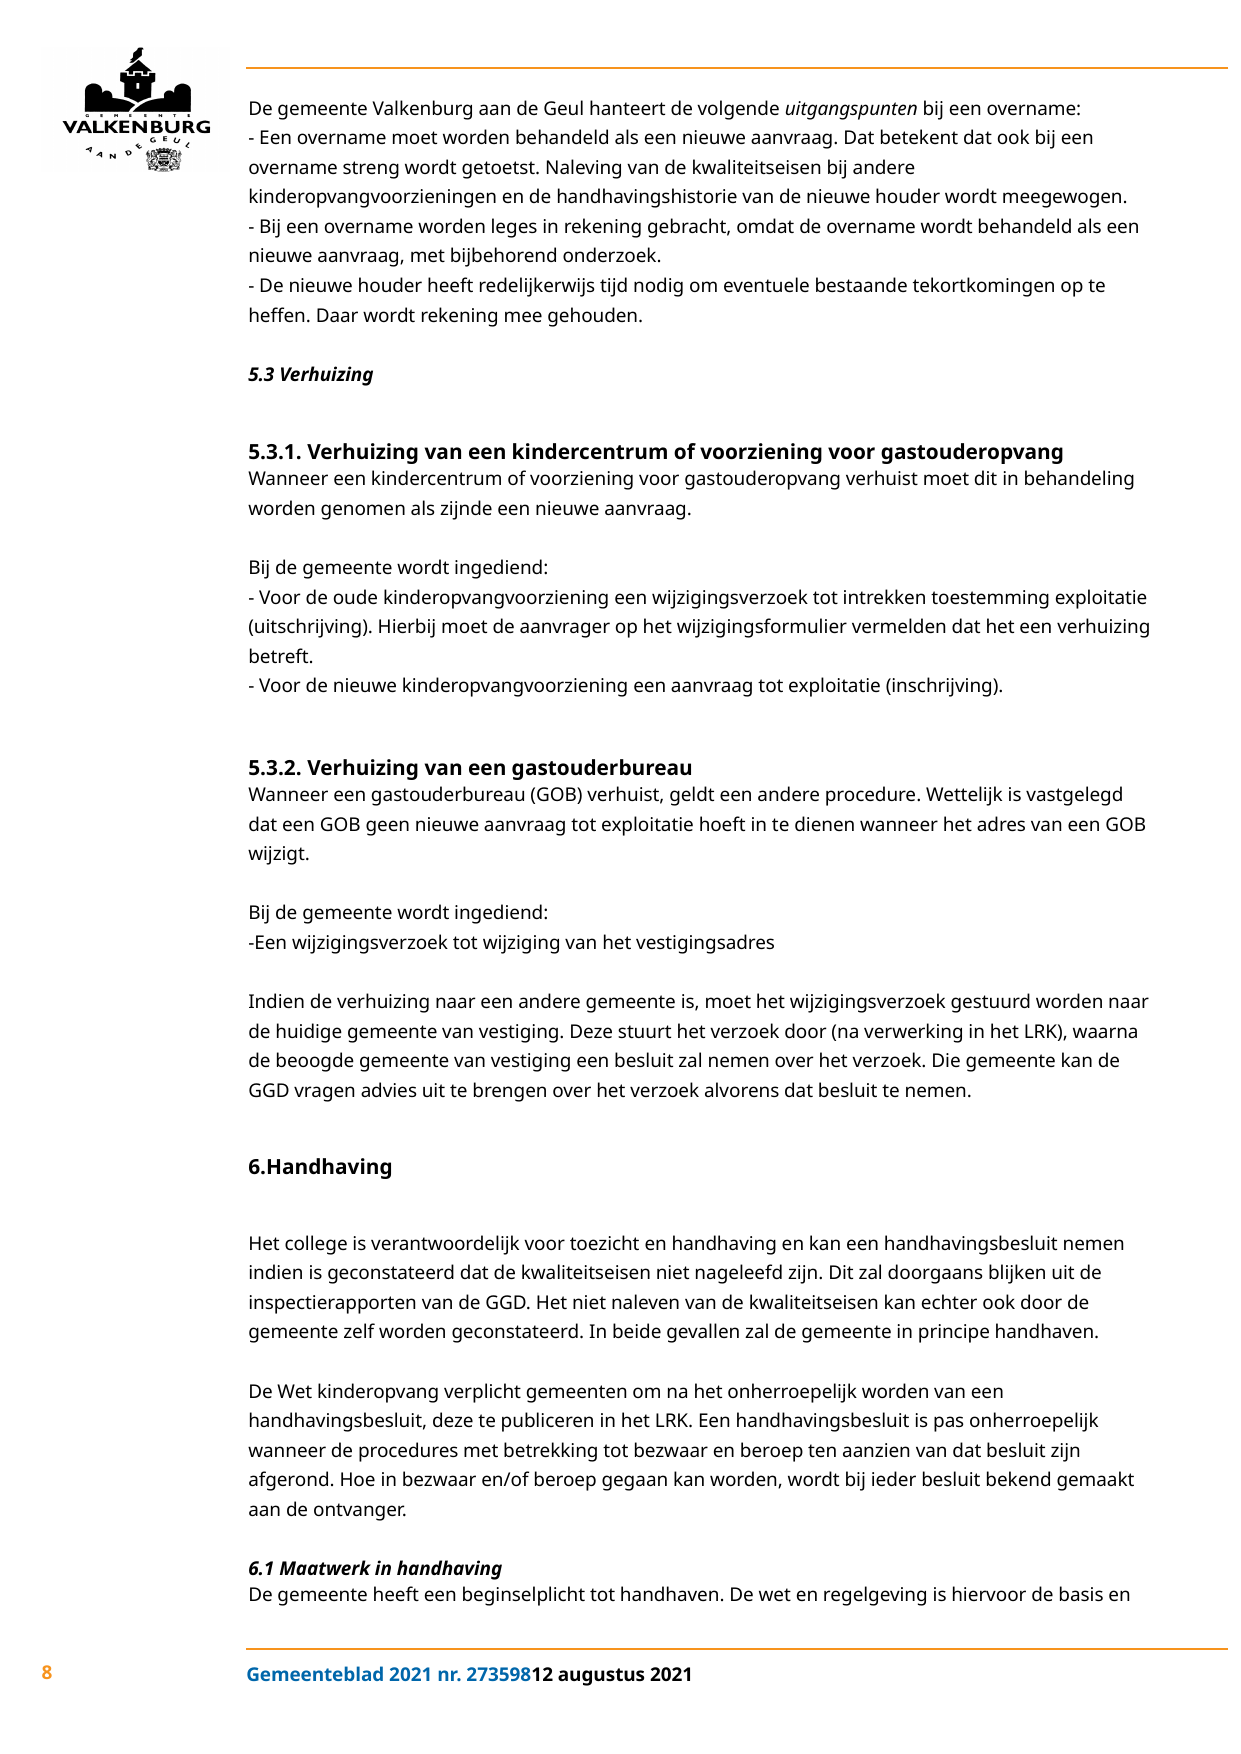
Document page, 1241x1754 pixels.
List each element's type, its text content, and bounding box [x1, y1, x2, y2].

text Wanneer een gastouderbureau (GOB) verhuist, geldt een andere procedure. Wettelijk is vastgelegd dat een GOB geen nieuwe aanvraag tot exploitatie hoeft in te dienen wanneer het adres van een GOB wijzigt. [248, 781, 1152, 866]
text De gemeente heeft een beginselplicht tot handhaven. De wet en regelgeving is hiervoor de basis en [248, 1581, 1152, 1607]
text - De nieuwe houder heeft redelijkerwijs tijd nodig om eventuele bestaande tekortkomingen op te heffen. Daar wordt rekening mee gehouden. [248, 272, 1152, 328]
text De gemeente Valkenburg aan de Geul hanteert de volgende uitgangspunten bij een overname: [248, 95, 1152, 121]
text Het college is verantwoordelijk voor toezicht en handhaving en kan een handhavingsbesluit nemen indien is geconstateerd dat de kwaliteitseisen niet nageleefd zijn. Dit zal doorgaans blijken uit de inspectierapporten van de GGD. Het niet naleven van de kwaliteitseisen kan echter ook door de gemeente zelf worden geconstateerd. In beide gevallen zal de gemeente in principe handhaven. [248, 1230, 1152, 1344]
text Bij de gemeente wordt ingediend: [248, 899, 1152, 925]
picture [41, 47, 231, 172]
text - Bij een overname worden leges in rekening gebracht, omdat de overname wordt behandeld als een nieuwe aanvraag, met bijbehorend onderzoek. [248, 213, 1152, 268]
text -Een wijzigingsverzoek tot wijziging van het vestigingsadres [248, 929, 1152, 955]
text - Voor de nieuwe kinderopvangvoorziening een aanvraag tot exploitatie (inschrijving). [248, 673, 1152, 698]
text 6.Handhaving [248, 1152, 1152, 1181]
text 5.3.2. Verhuizing van een gastouderbureau [248, 753, 1152, 781]
text Wanneer een kindercentrum of voorziening voor gastouderopvang verhuist moet dit in behandeling worden genomen als zijnde een nieuwe aanvraag. [248, 466, 1152, 521]
text - Een overname moet worden behandeld als een nieuwe aanvraag. Dat betekent dat ook bij een overname streng wordt getoetst. Naleving van de kwaliteitseisen bij andere kinderopvangvoorzieningen en de handhavingshistorie van de nieuwe houder wordt meegewogen. [248, 124, 1152, 209]
text Indien de verhuizing naar een andere gemeente is, moet het wijzigingsverzoek gestuurd worden naar de huidige gemeente van vestiging. Deze stuurt het verzoek door (na verwerking in het LRK), waarna de beoogde gemeente van vestiging een besluit zal nemen over het verzoek. Die gemeente kan de GGD vragen advies uit te brengen over het verzoek alvorens dat besluit te nemen. [248, 988, 1152, 1103]
text 6.1 Maatwerk in handhaving [248, 1555, 1152, 1581]
text - Voor de oude kinderopvangvoorziening een wijzigingsverzoek tot intrekken toestemming exploitatie (uitschrijving). Hierbij moet de aanvrager op het wijzigingsformulier vermelden dat het een verhuizing betreft. [248, 584, 1152, 669]
text 5.3 Verhuizing [248, 361, 1152, 387]
text De Wet kinderopvang verplicht gemeenten om na het onherroepelijk worden van een handhavingsbesluit, deze te publiceren in het LRK. Een handhavingsbesluit is pas onherroepelijk wanneer de procedures met betrekking tot bezwaar en beroep ten aanzien van dat besluit zijn afgerond. Hoe in bezwaar en/of beroep gegaan kan worden, wordt bij ieder besluit bekend gemaakt aan de ontvanger. [248, 1378, 1152, 1522]
text Bij de gemeente wordt ingediend: [248, 554, 1152, 580]
text 5.3.1. Verhuizing van een kindercentrum of voorziening voor gastouderopvang [248, 437, 1152, 466]
